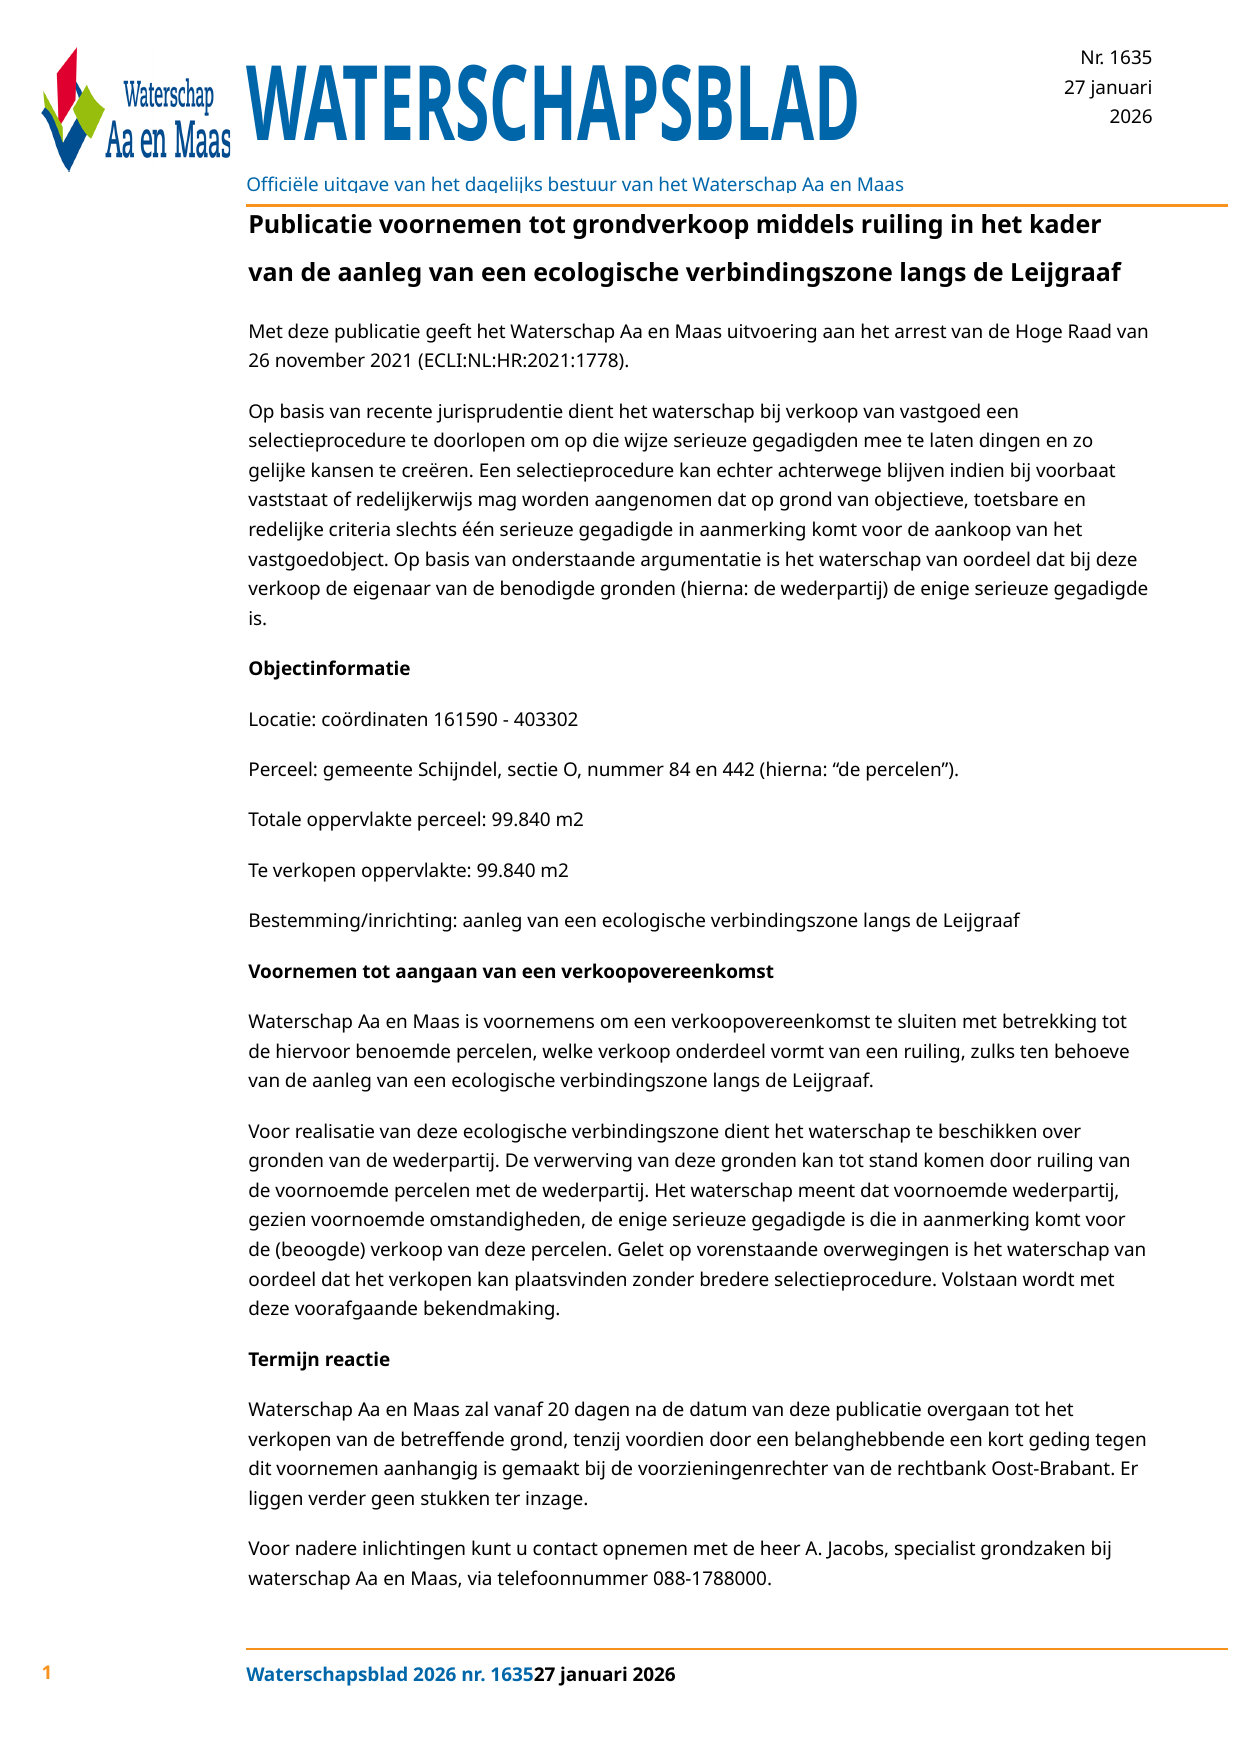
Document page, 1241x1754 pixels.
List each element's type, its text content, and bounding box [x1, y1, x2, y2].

text Voor realisatie van deze ecologische verbindingszone dient het waterschap te beschikken over gronden van de wederpartij. De verwerving van deze gronden kan tot stand komen door ruiling van de voornoemde percelen met de wederpartij. Het waterschap meent dat voornoemde wederpartij, gezien voornoemde omstandigheden, de enige serieuze gegadigde is die in aanmerking komt voor de (beoogde) verkoop van deze percelen. Gelet op vorenstaande overwegingen is het waterschap van oordeel dat het verkopen kan plaatsvinden zonder bredere selectieprocedure. Volstaan wordt met deze voorafgaande bekendmaking. [248, 1118, 1152, 1321]
text Termijn reactie [248, 1346, 1152, 1372]
text Op basis van recente jurisprudentie dient het waterschap bij verkoop van vastgoed een selectieprocedure te doorlopen om op die wijze serieuze gegadigden mee te laten dingen en zo gelijke kansen te creëren. Een selectieprocedure kan echter achterwege blijven indien bij voorbaat vaststaat of redelijkerwijs mag worden aangenomen dat op grond van objectieve, toetsbare en redelijke criteria slechts één serieuze gegadigde in aanmerking komt voor de aankoop van het vastgoedobject. Op basis van onderstaande argumentatie is het waterschap van oordeel dat bij deze verkoop de eigenaar van de benodigde gronden (hierna: de wederpartij) de enige serieuze gegadigde is. [248, 398, 1152, 631]
text Objectinformatie [248, 655, 1152, 681]
text Bestemming/inrichting: aanleg van een ecologische verbindingszone langs de Leijgraaf [248, 907, 1152, 933]
picture [41, 47, 231, 172]
text Publicatie voornemen tot grondverkoop middels ruiling in het kader van de aanleg van een ecologische verbindingszone langs de Leijgraaf [248, 207, 1152, 288]
text Waterschap Aa en Maas is voornemens om een verkoopovereenkomst te sluiten met betrekking tot de hiervoor benoemde percelen, welke verkoop onderdeel vormt van een ruiling, zulks ten behoeve van de aanleg van een ecologische verbindingszone langs de Leijgraaf. [248, 1008, 1152, 1093]
text Met deze publicatie geeft het Waterschap Aa en Maas uitvoering aan het arrest van de Hoge Raad van 26 november 2021 (ECLI:NL:HR:2021:1778). [248, 318, 1152, 373]
text Voornemen tot aangaan van een verkoopovereenkomst [248, 958, 1152, 984]
text Perceel: gemeente Schijndel, sectie O, nummer 84 en 442 (hierna: “de percelen”). [248, 756, 1152, 782]
text Waterschap Aa en Maas zal vanaf 20 dagen na de datum van deze publicatie overgaan tot het verkopen van de betreffende grond, tenzij voordien door een belanghebbende een kort geding tegen dit voornemen aanhangig is gemaakt bij de voorzieningenrechter van de rechtbank Oost-Brabant. Er liggen verder geen stukken ter inzage. [248, 1396, 1152, 1511]
text Te verkopen oppervlakte: 99.840 m2 [248, 857, 1152, 883]
text Locatie: coördinaten 161590 - 403302 [248, 706, 1152, 732]
text Voor nadere inlichtingen kunt u contact opnemen met de heer A. Jacobs, specialist grondzaken bij waterschap Aa en Maas, via telefoonnummer 088-1788000. [248, 1535, 1152, 1591]
text Totale oppervlakte perceel: 99.840 m2 [248, 807, 1152, 832]
